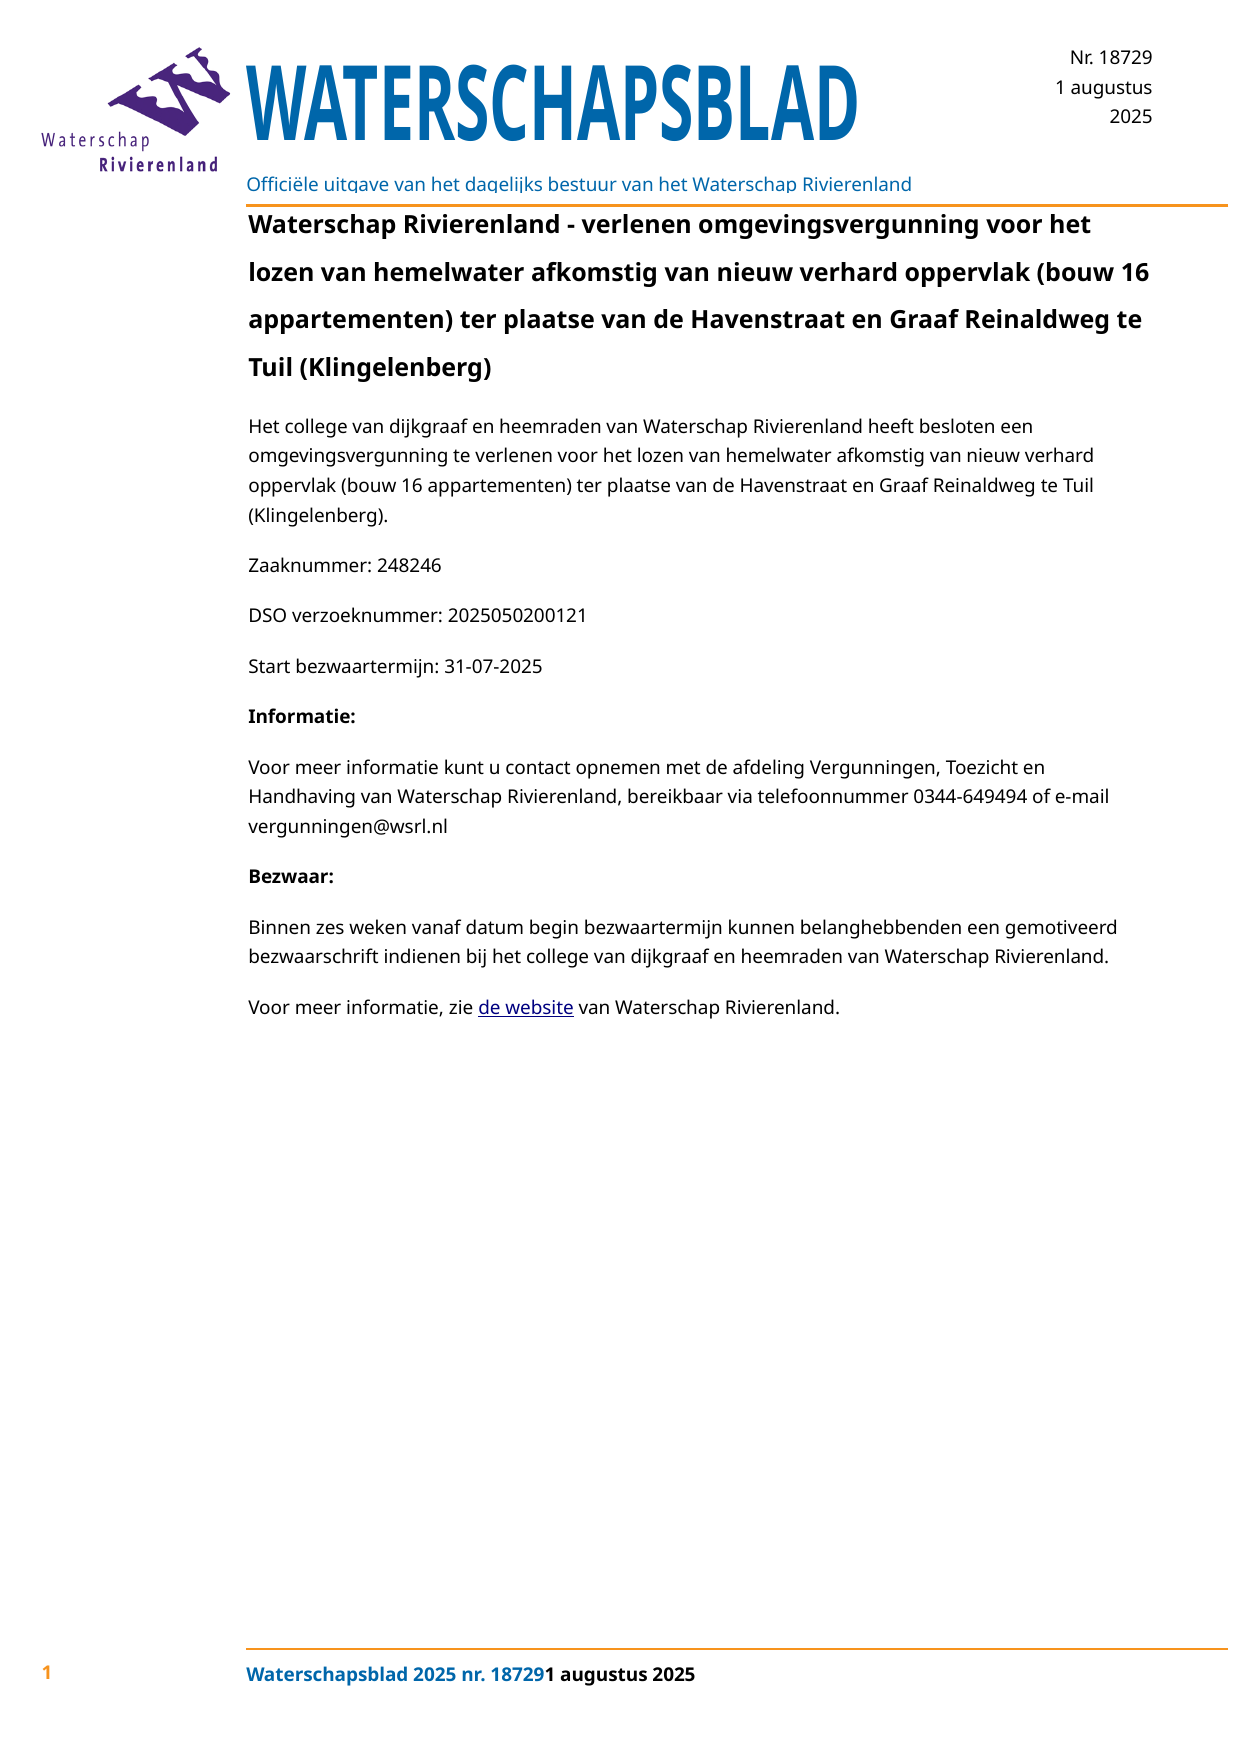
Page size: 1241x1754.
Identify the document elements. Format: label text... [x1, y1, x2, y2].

text Voor meer informatie, zie de website van Waterschap Rivierenland. [248, 994, 1152, 1020]
text Het college van dijkgraaf en heemraden van Waterschap Rivierenland heeft besloten een omgevingsvergunning te verlenen voor het lozen van hemelwater afkomstig van nieuw verhard oppervlak (bouw 16 appartementen) ter plaatse van de Havenstraat en Graaf Reinaldweg te Tuil (Klingelenberg). [248, 413, 1152, 528]
text Voor meer informatie kunt u contact opnemen met de afdeling Vergunningen, Toezicht en Handhaving van Waterschap Rivierenland, bereikbaar via telefoonnummer 0344-649494 of e-mail vergunningen@wsrl.nl [248, 754, 1152, 839]
text Bezwaar: [248, 863, 1152, 889]
picture [41, 47, 231, 172]
text Zaaknummer: 248246 [248, 552, 1152, 578]
text Start bezwaartermijn: 31-07-2025 [248, 653, 1152, 679]
text Informatie: [248, 703, 1152, 729]
text DSO verzoeknummer: 2025050200121 [248, 603, 1152, 628]
text Binnen zes weken vanaf datum begin bezwaartermijn kunnen belanghebbenden een gemotiveerd bezwaarschrift indienen bij het college van dijkgraaf en heemraden van Waterschap Rivierenland. [248, 914, 1152, 969]
text Waterschap Rivierenland - verlenen omgevingsvergunning voor het lozen van hemelwater afkomstig van nieuw verhard oppervlak (bouw 16 appartementen) ter plaatse van de Havenstraat en Graaf Reinaldweg te Tuil (Klingelenberg) [248, 207, 1152, 384]
